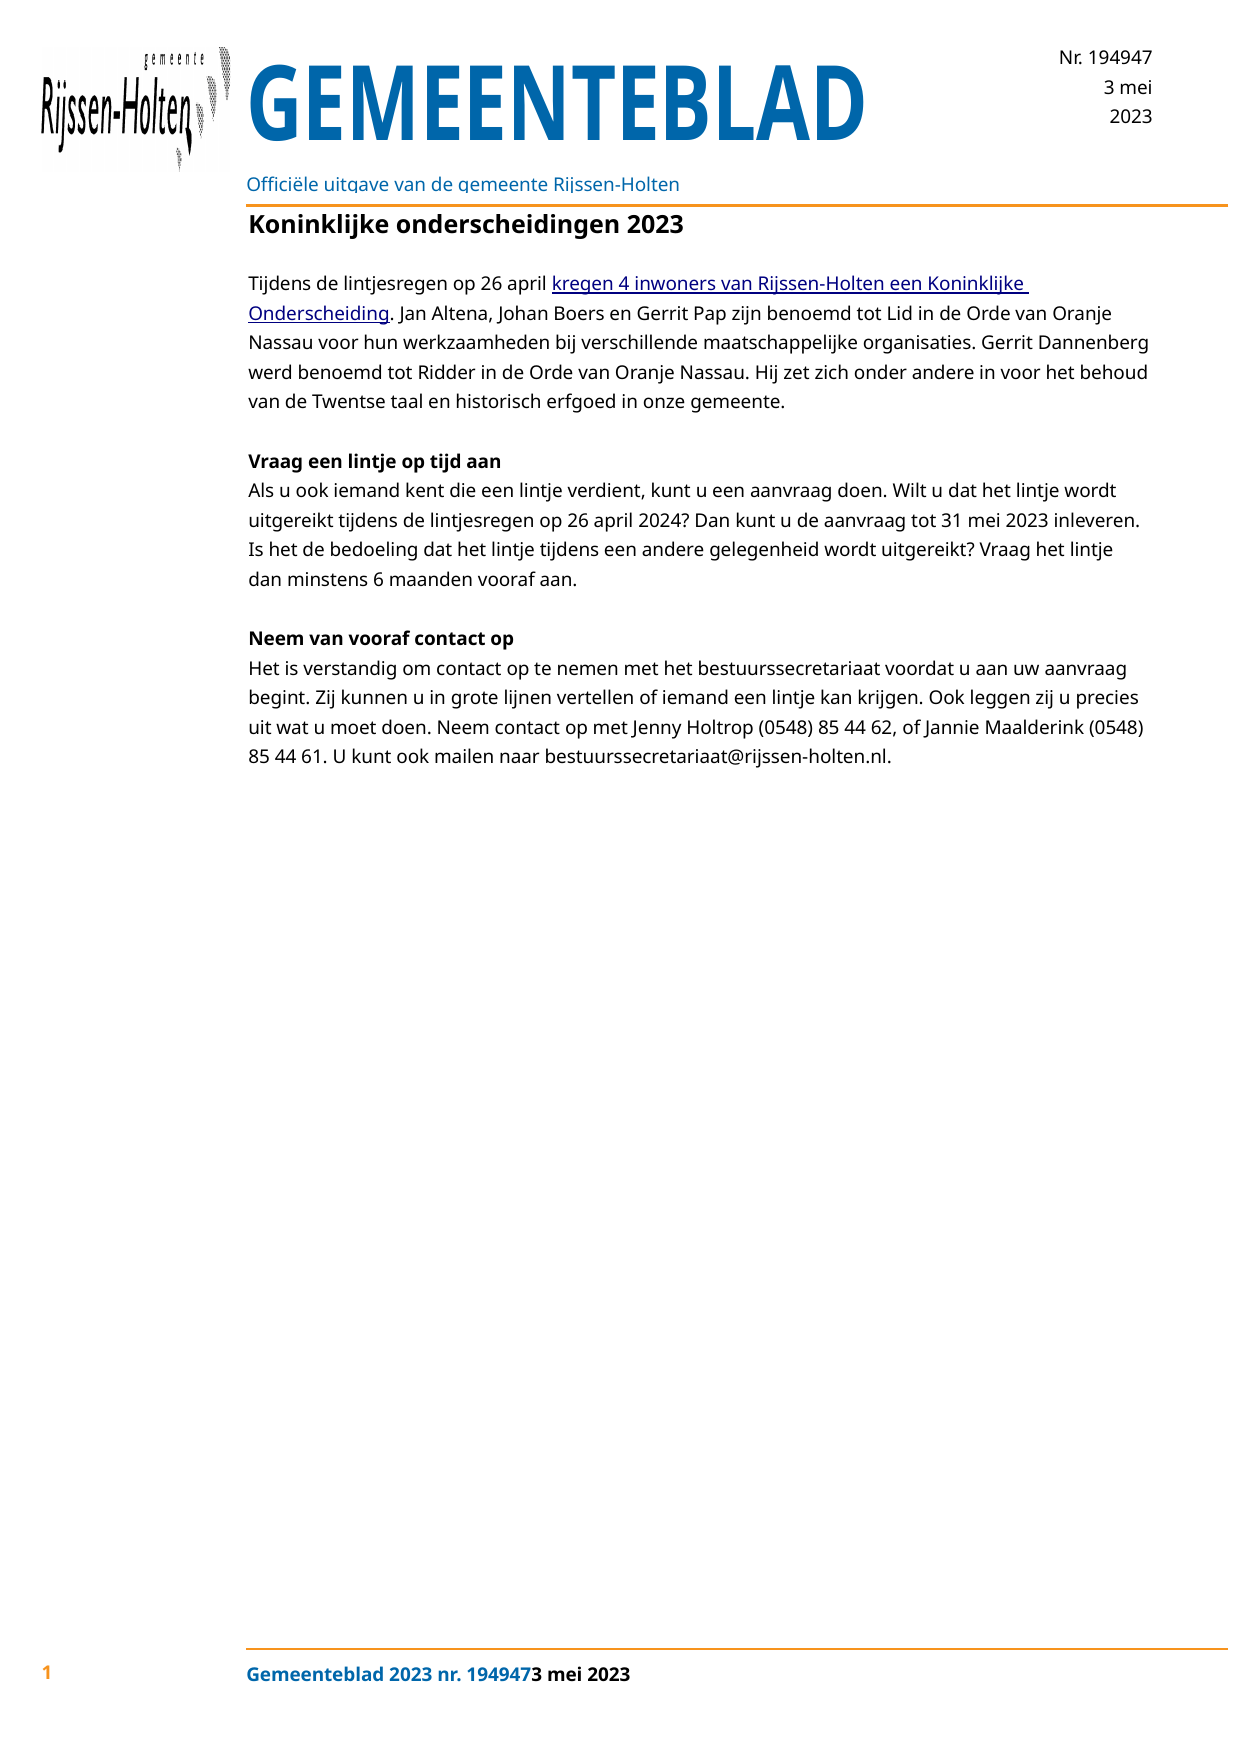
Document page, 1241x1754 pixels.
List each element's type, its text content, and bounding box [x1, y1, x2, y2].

text Vraag een lintje op tijd aan [248, 448, 1152, 473]
text Koninklijke onderscheidingen 2023 [248, 207, 1152, 241]
picture [41, 47, 231, 172]
text Het is verstandig om contact op te nemen met het bestuurssecretariaat voordat u aan uw aanvraag begint. Zij kunnen u in grote lijnen vertellen of iemand een lintje kan krijgen. Ook leggen zij u precies uit wat u moet doen. Neem contact op met Jenny Holtrop (0548) 85 44 62, of Jannie Maalderink (0548) 85 44 61. U kunt ook mailen naar bestuurssecretariaat@rijssen-holten.nl. [248, 655, 1152, 769]
text Als u ook iemand kent die een lintje verdient, kunt u een aanvraag doen. Wilt u dat het lintje wordt uitgereikt tijdens de lintjesregen op 26 april 2024? Dan kunt u de aanvraag tot 31 mei 2023 inleveren. Is het de bedoeling dat het lintje tijdens een andere gelegenheid wordt uitgereikt? Vraag het lintje dan minstens 6 maanden vooraf aan. [248, 477, 1152, 592]
text Tijdens de lintjesregen op 26 april kregen 4 inwoners van Rijssen-Holten een Koninklijke Onderscheiding. Jan Altena, Johan Boers en Gerrit Pap zijn benoemd tot Lid in de Orde van Oranje Nassau voor hun werkzaamheden bij verschillende maatschappelijke organisaties. Gerrit Dannenberg werd benoemd tot Ridder in de Orde van Oranje Nassau. Hij zet zich onder andere in voor het behoud van de Twentse taal en historisch erfgoed in onze gemeente. [248, 270, 1152, 414]
text Neem van vooraf contact op [248, 625, 1152, 651]
